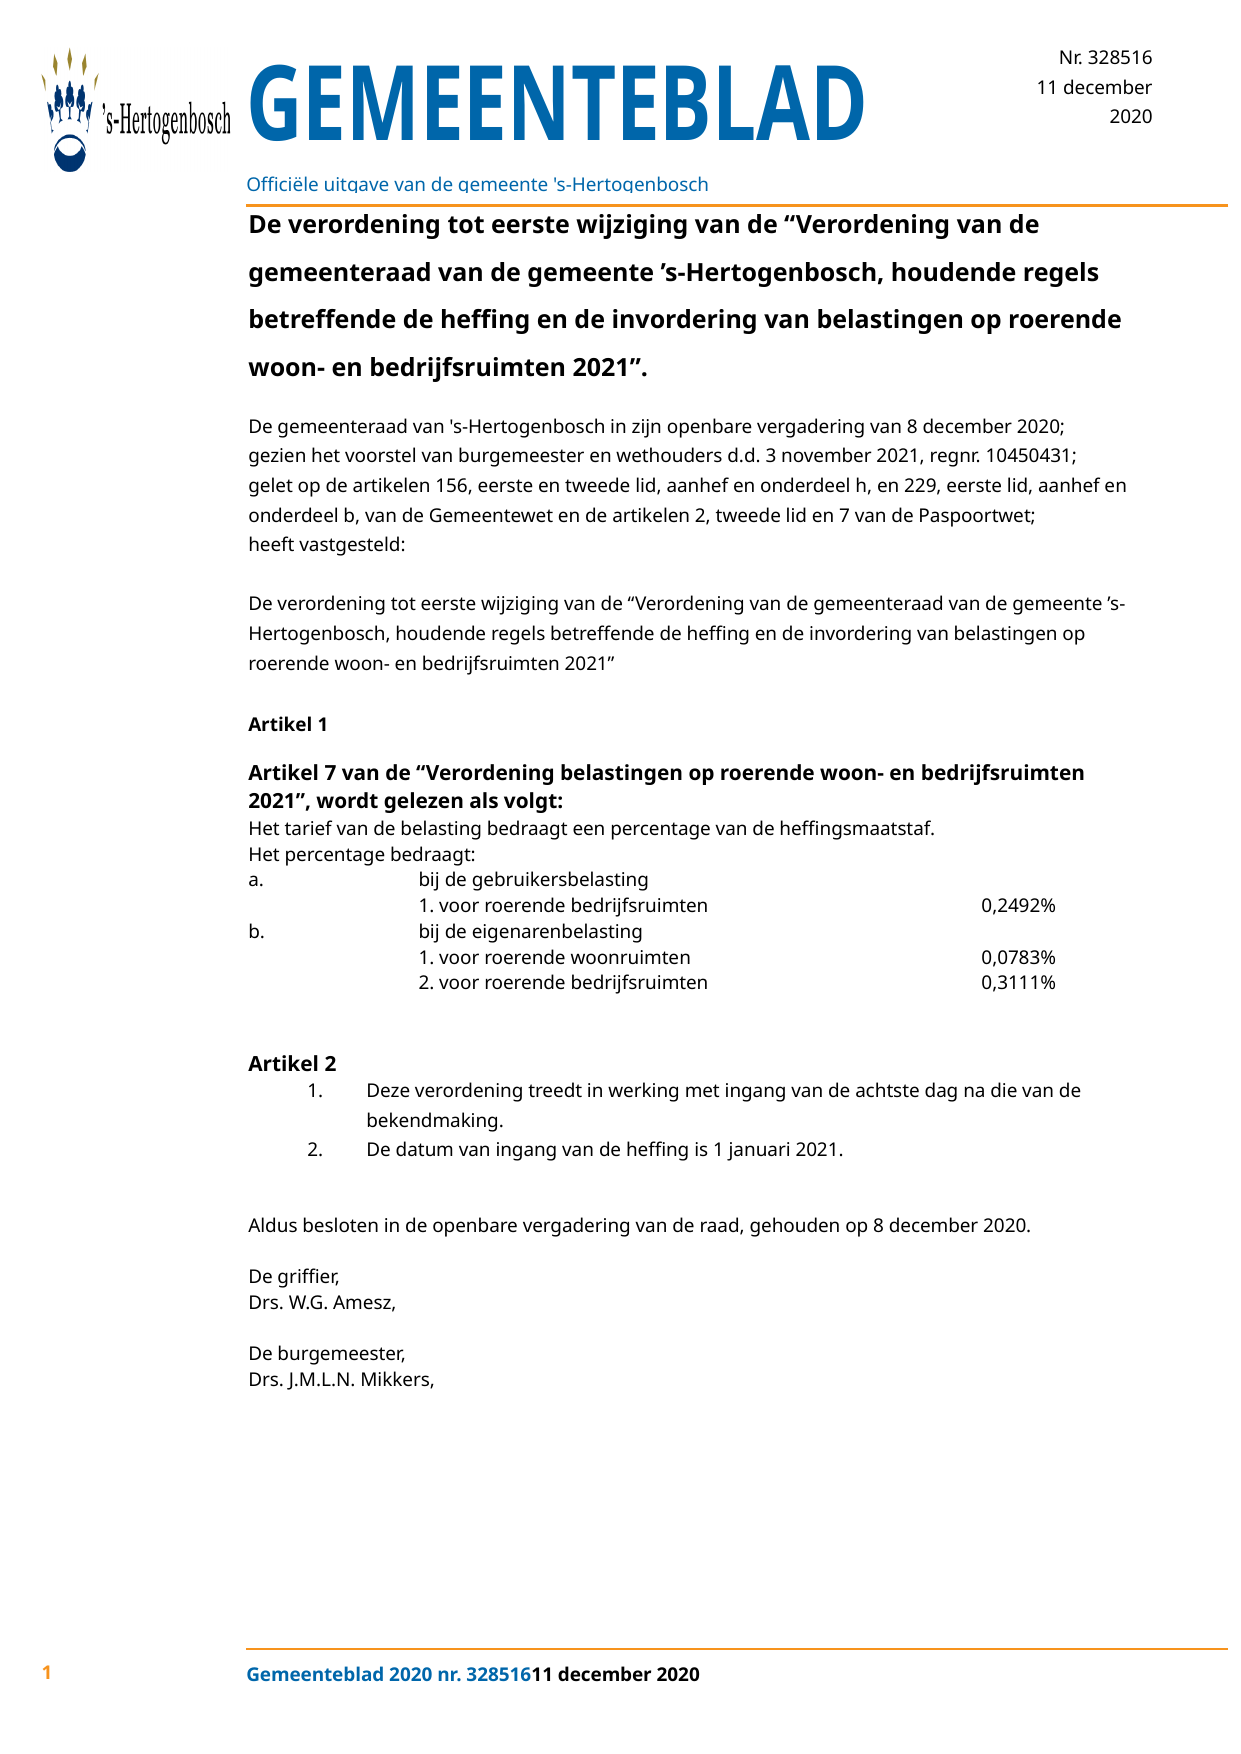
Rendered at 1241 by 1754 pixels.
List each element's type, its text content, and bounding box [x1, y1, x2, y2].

table_cell [981, 918, 1152, 944]
table_cell 2. voor roerende bedrijfsruimten [418, 970, 981, 995]
table_cell 0,3111% [981, 970, 1152, 995]
table_cell bij de eigenarenbelasting [418, 918, 981, 944]
text Drs. W.G. Amesz, [248, 1289, 1152, 1315]
text Drs. J.M.L.N. Mikkers, [248, 1366, 1152, 1392]
text De gemeenteraad van 's-Hertogenbosch in zijn openbare vergadering van 8 december 2020; [248, 413, 1152, 439]
table_cell 1. voor roerende woonruimten [418, 944, 981, 969]
table_cell bij de gebruikersbelasting [418, 867, 981, 892]
table_cell [248, 944, 418, 969]
table_cell a. [248, 867, 418, 892]
text gezien het voorstel van burgemeester en wethouders d.d. 3 november 2021, regnr. 10450431; [248, 443, 1152, 468]
table_cell [248, 893, 418, 918]
table_cell [981, 867, 1152, 892]
text gelet op de artikelen 156, eerste en tweede lid, aanhef en onderdeel h, en 229, eerste lid, aanhef en onderdeel b, van de Gemeentewet en de artikelen 2, tweede lid en 7 van de Paspoortwet; [248, 472, 1152, 528]
text De burgemeester, [248, 1340, 1152, 1366]
table_cell 0,0783% [981, 944, 1152, 969]
text De verordening tot eerste wijziging van de “Verordening van de gemeenteraad van de gemeente ’s-Hertogenbosch, houdende regels betreffende de heffing en de invordering van belastingen op roerende woon- en bedrijfsruimten 2021”. [248, 207, 1152, 384]
text Artikel 1 [248, 709, 1152, 737]
list De datum van ingang van de heffing is 1 januari 2021. [307, 1137, 1152, 1162]
text De griffier, [248, 1263, 1152, 1289]
table_cell [248, 970, 418, 995]
table_cell 0,2492% [981, 893, 1152, 918]
table_header Het tarief van de belasting bedraagt een percentage van de heffingsmaatstaf. [248, 815, 1152, 841]
text heeft vastgesteld: [248, 531, 1152, 557]
table_cell Het percentage bedraagt: [248, 841, 1152, 867]
text Aldus besloten in de openbare vergadering van de raad, gehouden op 8 december 2020. [248, 1212, 1152, 1237]
text De verordening tot eerste wijziging van de “Verordening van de gemeenteraad van de gemeente ’s-Hertogenbosch, houdende regels betreffende de heffing en de invordering van belastingen op roerende woon- en bedrijfsruimten 2021” [248, 591, 1152, 676]
table_cell 1. voor roerende bedrijfsruimten [418, 893, 981, 918]
table_cell b. [248, 918, 418, 944]
list Deze verordening treedt in werking met ingang van de achtste dag na die van de bekendmaking. [307, 1077, 1152, 1133]
text Artikel 7 van de “Verordening belastingen op roerende woon- en bedrijfsruimten 2021”, wordt gelezen als volgt: [248, 758, 1152, 815]
picture [41, 47, 231, 172]
text Artikel 2 [248, 1049, 1152, 1077]
